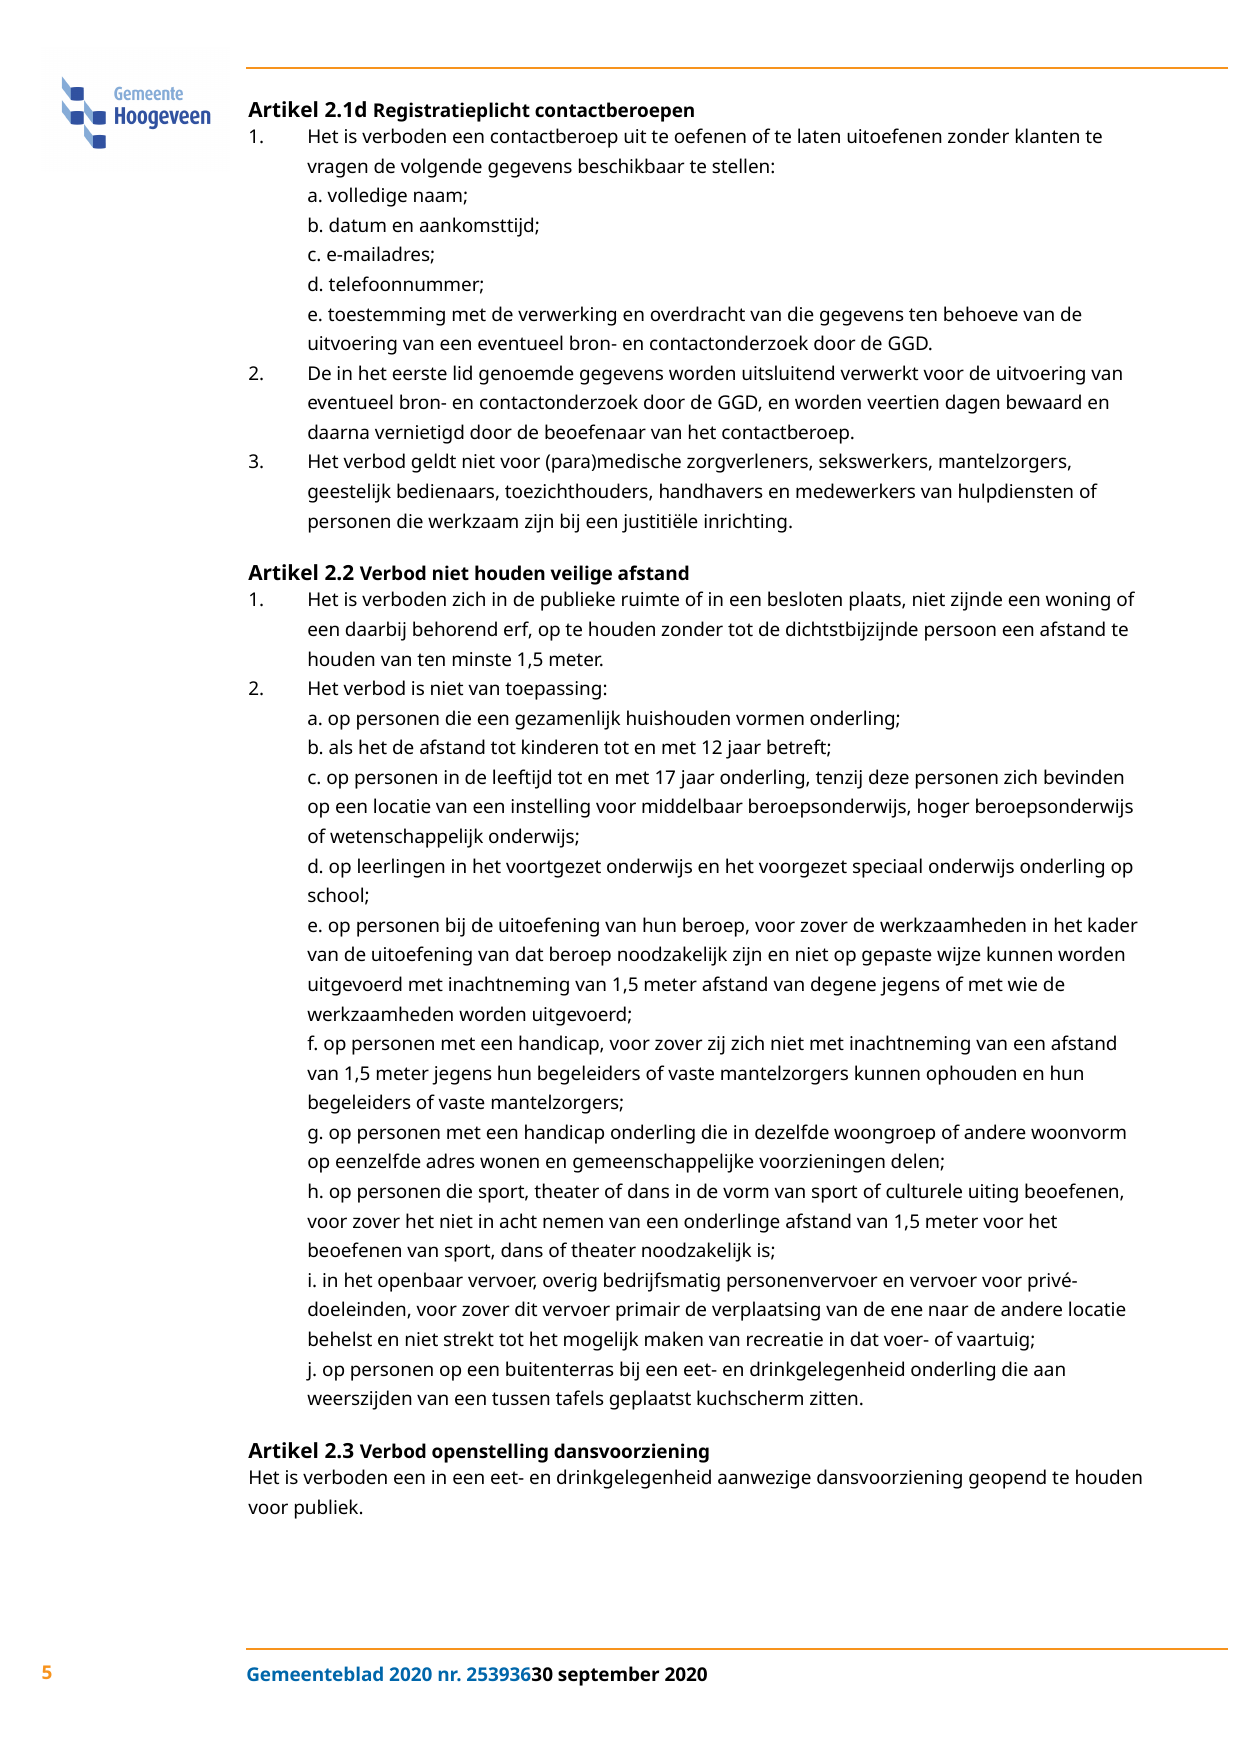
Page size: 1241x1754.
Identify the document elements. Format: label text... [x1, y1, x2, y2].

list a. volledige naam; [248, 182, 1152, 208]
list d. op leerlingen in het voortgezet onderwijs en het voorgezet speciaal onderwijs onderling op school; [248, 853, 1152, 908]
list c. e-mailadres; [248, 242, 1152, 267]
list h. op personen die sport, theater of dans in de vorm van sport of culturele uiting beoefenen, voor zover het niet in acht nemen van een onderlinge afstand van 1,5 meter voor het beoefenen van sport, dans of theater noodzakelijk is; [248, 1178, 1152, 1263]
text Het is verboden een in een eet- en drinkgelegenheid aanwezige dansvoorziening geopend te houden voor publiek. [248, 1464, 1152, 1519]
list g. op personen met een handicap onderling die in dezelfde woongroep of andere woonvorm op eenzelfde adres wonen en gemeenschappelijke voorzieningen delen; [248, 1119, 1152, 1174]
list a. op personen die een gezamenlijk huishouden vormen onderling; [248, 705, 1152, 731]
list b. datum en aankomsttijd; [248, 212, 1152, 238]
list Het is verboden zich in de publieke ruimte of in een besloten plaats, niet zijnde een woning of een daarbij behorend erf, op te houden zonder tot de dichtstbijzijnde persoon een afstand te houden van ten minste 1,5 meter. [248, 587, 1152, 672]
text Artikel 2.3 Verbod openstelling dansvoorziening [248, 1436, 1152, 1464]
list c. op personen in de leeftijd tot en met 17 jaar onderling, tenzij deze personen zich bevinden op een locatie van een instelling voor middelbaar beroepsonderwijs, hoger beroepsonderwijs of wetenschappelijk onderwijs; [248, 764, 1152, 849]
list e. op personen bij de uitoefening van hun beroep, voor zover de werkzaamheden in het kader van de uitoefening van dat beroep noodzakelijk zijn en niet op gepaste wijze kunnen worden uitgevoerd met inachtneming van 1,5 meter afstand van degene jegens of met wie de werkzaamheden worden uitgevoerd; [248, 912, 1152, 1027]
list i. in het openbaar vervoer, overig bedrijfsmatig personenvervoer en vervoer voor privé-doeleinden, voor zover dit vervoer primair de verplaatsing van de ene naar de andere locatie behelst en niet strekt tot het mogelijk maken van recreatie in dat voer- of vaartuig; [248, 1267, 1152, 1352]
text Artikel 2.2 Verbod niet houden veilige afstand [248, 558, 1152, 587]
list b. als het de afstand tot kinderen tot en met 12 jaar betreft; [248, 734, 1152, 760]
list f. op personen met een handicap, voor zover zij zich niet met inachtneming van een afstand van 1,5 meter jegens hun begeleiders of vaste mantelzorgers kunnen ophouden en hun begeleiders of vaste mantelzorgers; [248, 1030, 1152, 1115]
list d. telefoonnummer; [248, 271, 1152, 297]
picture [41, 47, 231, 172]
list Het verbod geldt niet voor (para)medische zorgverleners, sekswerkers, mantelzorgers, geestelijk bedienaars, toezichthouders, handhavers en medewerkers van hulpdiensten of personen die werkzaam zijn bij een justitiële inrichting. [248, 449, 1152, 533]
text Artikel 2.1d Registratieplicht contactberoepen [248, 95, 1152, 123]
list De in het eerste lid genoemde gegevens worden uitsluitend verwerkt voor de uitvoering van eventueel bron- en contactonderzoek door de GGD, en worden veertien dagen bewaard en daarna vernietigd door de beoefenaar van het contactberoep. [248, 360, 1152, 445]
list j. op personen op een buitenterras bij een eet- en drinkgelegenheid onderling die aan weerszijden van een tussen tafels geplaatst kuchscherm zitten. [248, 1356, 1152, 1411]
list e. toestemming met de verwerking en overdracht van die gegevens ten behoeve van de uitvoering van een eventueel bron- en contactonderzoek door de GGD. [248, 301, 1152, 356]
list Het is verboden een contactberoep uit te oefenen of te laten uitoefenen zonder klanten te vragen de volgende gegevens beschikbaar te stellen: [248, 123, 1152, 178]
list Het verbod is niet van toepassing: [248, 675, 1152, 701]
